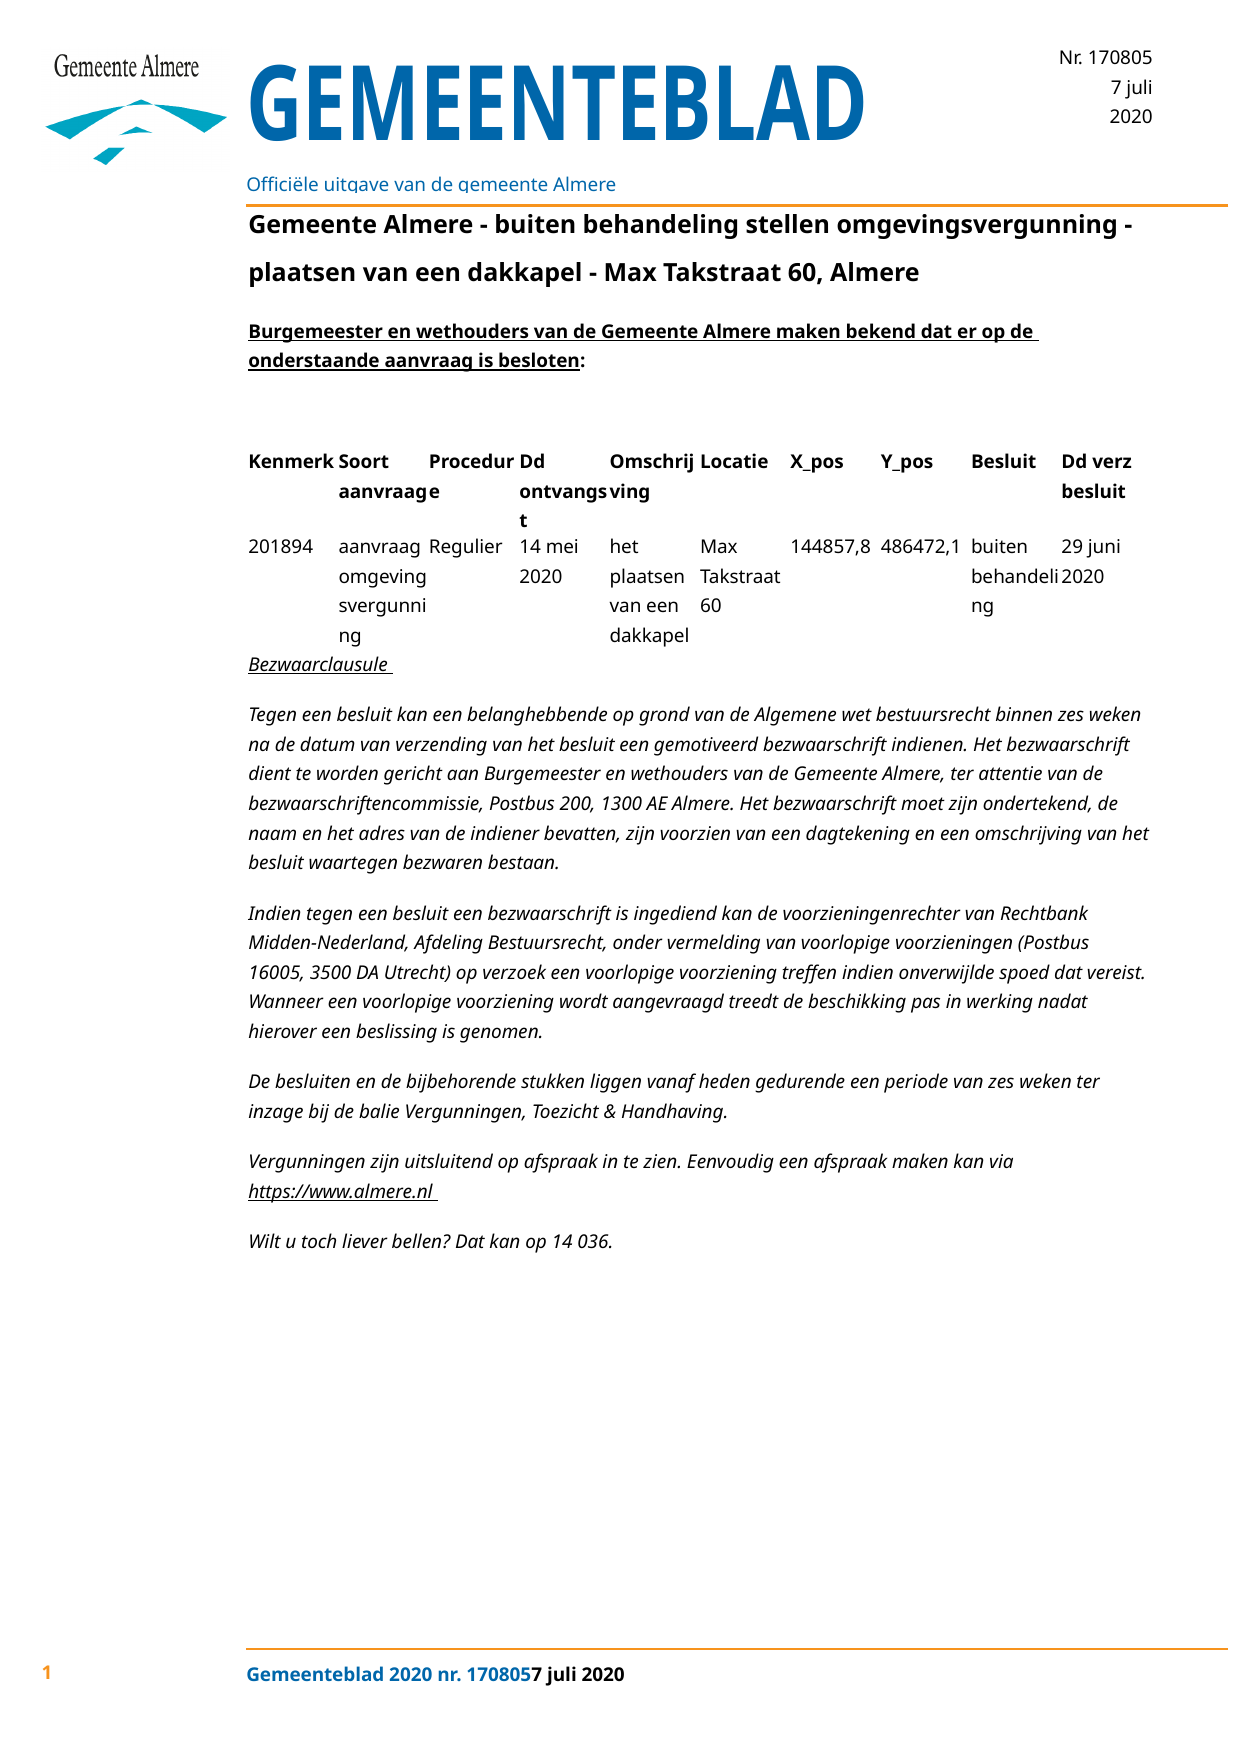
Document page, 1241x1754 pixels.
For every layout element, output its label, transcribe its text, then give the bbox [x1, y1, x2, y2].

table_header X_pos [790, 449, 881, 533]
table_cell 14 mei 2020 [519, 533, 609, 648]
table_header Soort aanvraag [338, 449, 429, 533]
table_cell buiten behandeling [971, 533, 1061, 648]
picture [41, 47, 231, 172]
text Tegen een besluit kan een belanghebbende op grond van de Algemene wet bestuursrecht binnen zes weken na de datum van verzending van het besluit een gemotiveerd bezwaarschrift indienen. Het bezwaarschrift dient te worden gericht aan Burgemeester en wethouders van de Gemeente Almere, ter attentie van de bezwaarschriftencommissie, Postbus 200, 1300 AE Almere. Het bezwaarschrift moet zijn ondertekend, de naam en het adres van de indiener bevatten, zijn voorzien van een dagtekening en een omschrijving van het besluit waartegen bezwaren bestaan. [248, 701, 1152, 875]
text Indien tegen een besluit een bezwaarschrift is ingediend kan de voorzieningenrechter van Rechtbank Midden-Nederland, Afdeling Bestuursrecht, onder vermelding van voorlopige voorzieningen (Postbus 16005, 3500 DA Utrecht) op verzoek een voorlopige voorziening treffen indien onverwijlde spoed dat vereist. Wanneer een voorlopige voorziening wordt aangevraagd treedt de beschikking pas in werking nadat hierover een beslissing is genomen. [248, 900, 1152, 1044]
table_cell 201894 [248, 533, 338, 648]
table_header Omschrijving [609, 449, 700, 533]
table_header Locatie [700, 449, 790, 533]
text Burgemeester en wethouders van de Gemeente Almere maken bekend dat er op de onderstaande aanvraag is besloten: [248, 318, 1152, 373]
text Bezwaarclausule [248, 651, 1152, 677]
table_header Dd verz besluit [1061, 449, 1152, 533]
table_header Y_pos [881, 449, 971, 533]
table_header Kenmerk [248, 449, 338, 533]
table_cell Regulier [429, 533, 519, 648]
table_header Besluit [971, 449, 1061, 533]
table_cell het plaatsen van een dakkapel [609, 533, 700, 648]
text Gemeente Almere - buiten behandeling stellen omgevingsvergunning - plaatsen van een dakkapel - Max Takstraat 60, Almere [248, 207, 1152, 288]
table_cell aanvraag omgevingsvergunning [338, 533, 429, 648]
table_cell 486472,1 [881, 533, 971, 648]
table_cell Max Takstraat 60 [700, 533, 790, 648]
table_cell 29 juni 2020 [1061, 533, 1152, 648]
text Vergunningen zijn uitsluitend op afspraak in te zien. Eenvoudig een afspraak maken kan via https://www.almere.nl [248, 1148, 1152, 1204]
table_cell 144857,8 [790, 533, 881, 648]
table_header Procedure [429, 449, 519, 533]
text Wilt u toch liever bellen? Dat kan op 14 036. [248, 1228, 1152, 1254]
text De besluiten en de bijbehorende stukken liggen vanaf heden gedurende een periode van zes weken ter inzage bij de balie Vergunningen, Toezicht & Handhaving. [248, 1068, 1152, 1124]
table_header Dd ontvangst [519, 449, 609, 533]
